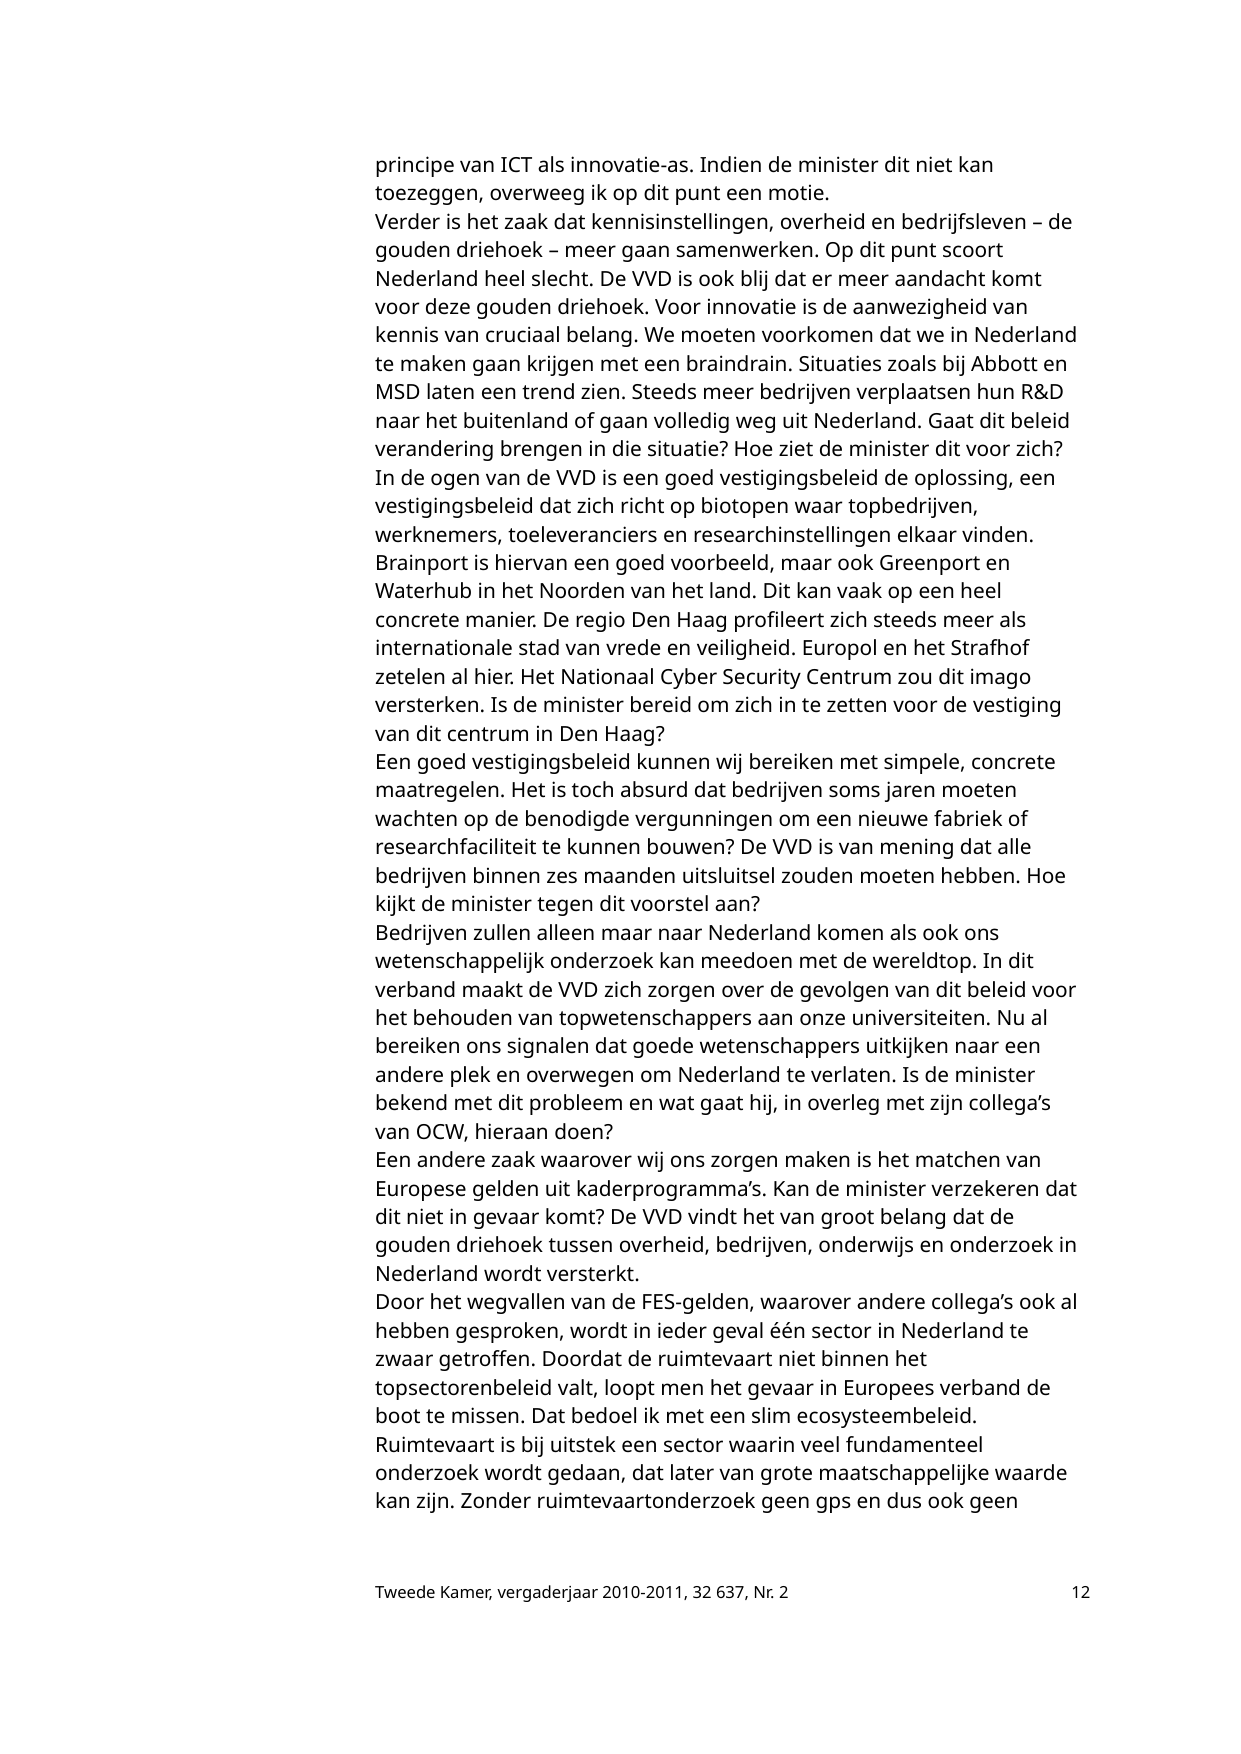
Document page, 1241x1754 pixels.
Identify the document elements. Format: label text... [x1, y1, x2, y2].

text Een goed vestigingsbeleid kunnen wij bereiken met simpele, concrete maatregelen. Het is toch absurd dat bedrijven soms jaren moeten wachten op de benodigde vergunningen om een nieuwe fabriek of researchfaciliteit te kunnen bouwen? De VVD is van mening dat alle bedrijven binnen zes maanden uitsluitsel zouden moeten hebben. Hoe kijkt de minister tegen dit voorstel aan? [375, 747, 1090, 918]
text In de ogen van de VVD is een goed vestigingsbeleid de oplossing, een vestigingsbeleid dat zich richt op biotopen waar topbedrijven, werknemers, toeleveranciers en researchinstellingen elkaar vinden. Brainport is hiervan een goed voorbeeld, maar ook Greenport en Waterhub in het Noorden van het land. Dit kan vaak op een heel concrete manier. De regio Den Haag profileert zich steeds meer als internationale stad van vrede en veiligheid. Europol en het Strafhof zetelen al hier. Het Nationaal Cyber Security Centrum zou dit imago versterken. Is de minister bereid om zich in te zetten voor de vestiging van dit centrum in Den Haag? [375, 463, 1090, 747]
text Bedrijven zullen alleen maar naar Nederland komen als ook ons wetenschappelijk onderzoek kan meedoen met de wereldtop. In dit verband maakt de VVD zich zorgen over de gevolgen van dit beleid voor het behouden van topwetenschappers aan onze universiteiten. Nu al bereiken ons signalen dat goede wetenschappers uitkijken naar een andere plek en overwegen om Nederland te verlaten. Is de minister bekend met dit probleem en wat gaat hij, in overleg met zijn collega’s van OCW, hieraan doen? [375, 918, 1090, 1145]
text principe van ICT als innovatie-as. Indien de minister dit niet kan toezeggen, overweeg ik op dit punt een motie. [375, 150, 1090, 207]
text Door het wegvallen van de FES-gelden, waarover andere collega’s ook al hebben gesproken, wordt in ieder geval één sector in Nederland te zwaar getroffen. Doordat de ruimtevaart niet binnen het topsectorenbeleid valt, loopt men het gevaar in Europees verband de boot te missen. Dat bedoel ik met een slim ecosysteembeleid. Ruimtevaart is bij uitstek een sector waarin veel fundamenteel onderzoek wordt gedaan, dat later van grote maatschappelijke waarde kan zijn. Zonder ruimtevaartonderzoek geen gps en dus ook geen [375, 1287, 1090, 1515]
text Een andere zaak waarover wij ons zorgen maken is het matchen van Europese gelden uit kaderprogramma’s. Kan de minister verzekeren dat dit niet in gevaar komt? De VVD vindt het van groot belang dat de gouden driehoek tussen overheid, bedrijven, onderwijs en onderzoek in Nederland wordt versterkt. [375, 1145, 1090, 1287]
text Verder is het zaak dat kennisinstellingen, overheid en bedrijfsleven – de gouden driehoek – meer gaan samenwerken. Op dit punt scoort Nederland heel slecht. De VVD is ook blij dat er meer aandacht komt voor deze gouden driehoek. Voor innovatie is de aanwezigheid van kennis van cruciaal belang. We moeten voorkomen dat we in Nederland te maken gaan krijgen met een braindrain. Situaties zoals bij Abbott en MSD laten een trend zien. Steeds meer bedrijven verplaatsen hun R&D naar het buitenland of gaan volledig weg uit Nederland. Gaat dit beleid verandering brengen in die situatie? Hoe ziet de minister dit voor zich? [375, 207, 1090, 463]
